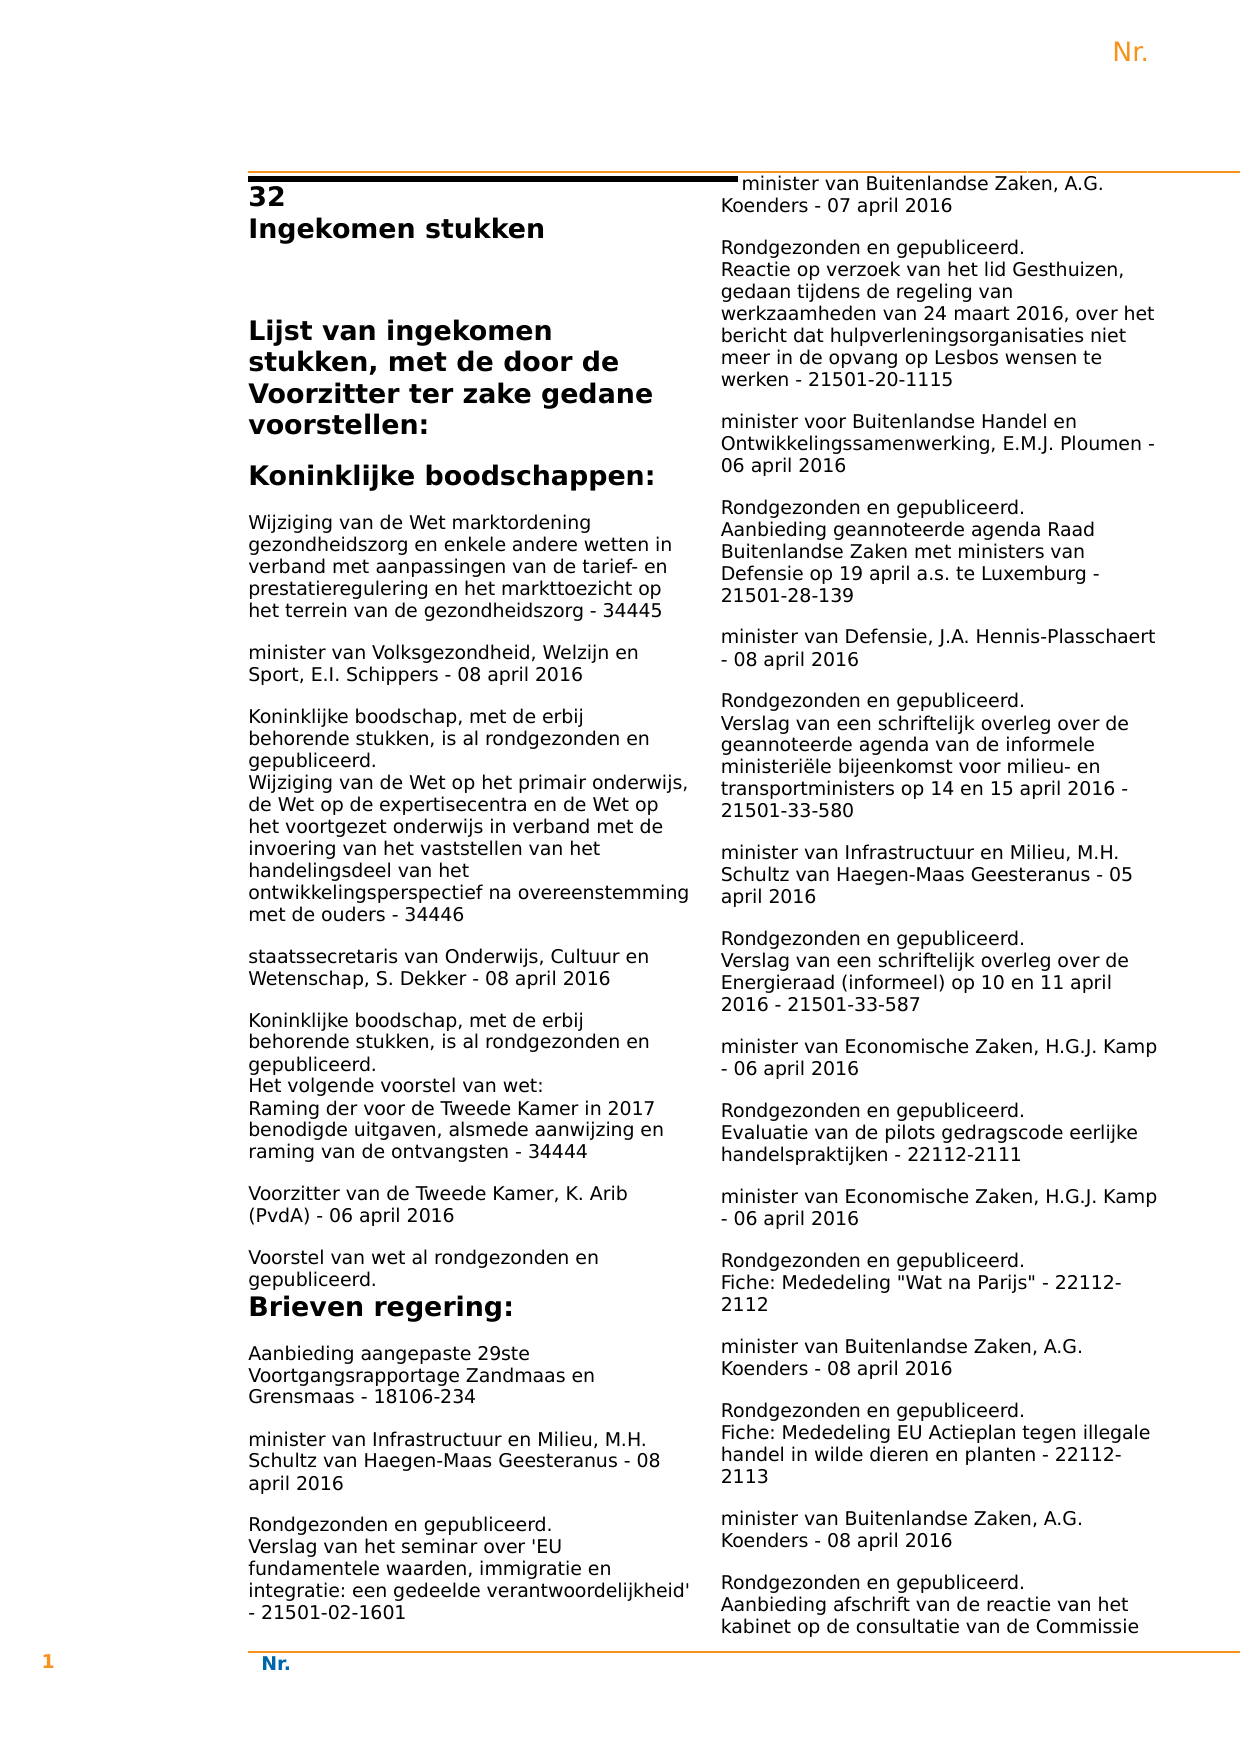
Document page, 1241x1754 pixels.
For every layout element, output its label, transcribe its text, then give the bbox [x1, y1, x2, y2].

text Rondgezonden en gepubliceerd. [248, 1514, 691, 1536]
title Koninklijke boodschappen: [248, 461, 691, 492]
text Het volgende voorstel van wet: [248, 1075, 691, 1097]
text Rondgezonden en gepubliceerd. [721, 1400, 1163, 1422]
text Rondgezonden en gepubliceerd. [721, 1250, 1163, 1272]
text Rondgezonden en gepubliceerd. [721, 928, 1163, 950]
text minister van Volksgezondheid, Welzijn en Sport, E.I. Schippers - 08 april 2016 [248, 642, 691, 686]
title 32 Ingekomen stukken [248, 182, 691, 244]
text Aanbieding geannoteerde agenda Raad Buitenlandse Zaken met ministers van Defensie op 19 april a.s. te Luxemburg - 21501-28-139 [721, 518, 1163, 606]
text Rondgezonden en gepubliceerd. [721, 1100, 1163, 1122]
text minister van Economische Zaken, H.G.J. Kamp - 06 april 2016 [721, 1036, 1163, 1080]
text Verslag van het seminar over 'EU fundamentele waarden, immigratie en integratie: een gedeelde verantwoordelijkheid' - 21501-02-1601 [248, 1536, 691, 1624]
title Brieven regering: [248, 1291, 691, 1322]
title Lijst van ingekomen stukken, met de door de Voorzitter ter zake gedane voorstellen: [248, 316, 691, 441]
text minister van Defensie, J.A. Hennis-Plasschaert - 08 april 2016 [721, 626, 1163, 670]
text Wijziging van de Wet marktordening gezondheidszorg en enkele andere wetten in verband met aanpassingen van de tarief- en prestatieregulering en het markttoezicht op het terrein van de gezondheidszorg - 34445 [248, 512, 691, 622]
text Fiche: Mededeling EU Actieplan tegen illegale handel in wilde dieren en planten - 22112-2113 [721, 1422, 1163, 1488]
text Wijziging van de Wet op het primair onderwijs, de Wet op de expertisecentra en de Wet op het voortgezet onderwijs in verband met de invoering van het vaststellen van het handelingsdeel van het ontwikkelingsperspectief na overeenstemming met de ouders - 34446 [248, 772, 691, 926]
text Voorzitter van de Tweede Kamer, K. Arib (PvdA) - 06 april 2016 [248, 1183, 691, 1227]
text Reactie op verzoek van het lid Gesthuizen, gedaan tijdens de regeling van werkzaamheden van 24 maart 2016, over het bericht dat hulpverleningsorganisaties niet meer in de opvang op Lesbos wensen te werken - 21501-20-1115 [721, 259, 1163, 391]
text Aanbieding afschrift van de reactie van het kabinet op de consultatie van de Commissie [721, 1594, 1163, 1638]
text Evaluatie van de pilots gedragscode eerlijke handelspraktijken - 22112-2111 [721, 1122, 1163, 1166]
text Rondgezonden en gepubliceerd. [721, 237, 1163, 259]
text Koninklijke boodschap, met de erbij behorende stukken, is al rondgezonden en gepubliceerd. [248, 1009, 691, 1075]
text minister van Buitenlandse Zaken, A.G. Koenders - 07 april 2016 [721, 173, 1163, 217]
text Fiche: Mededeling "Wat na Parijs" - 22112-2112 [721, 1272, 1163, 1316]
text Voorstel van wet al rondgezonden en gepubliceerd. [248, 1247, 691, 1291]
text staatssecretaris van Onderwijs, Cultuur en Wetenschap, S. Dekker - 08 april 2016 [248, 946, 691, 989]
text Raming der voor de Tweede Kamer in 2017 benodigde uitgaven, alsmede aanwijzing en raming van de ontvangsten - 34444 [248, 1097, 691, 1163]
text minister van Economische Zaken, H.G.J. Kamp - 06 april 2016 [721, 1186, 1163, 1230]
text minister van Buitenlandse Zaken, A.G. Koenders - 08 april 2016 [721, 1336, 1163, 1380]
text Verslag van een schriftelijk overleg over de Energieraad (informeel) op 10 en 11 april 2016 - 21501-33-587 [721, 950, 1163, 1016]
text Verslag van een schriftelijk overleg over de geannoteerde agenda van de informele ministeriële bijeenkomst voor milieu- en transportministers op 14 en 15 april 2016 - 21501-33-580 [721, 712, 1163, 822]
text minister van Buitenlandse Zaken, A.G. Koenders - 08 april 2016 [721, 1508, 1163, 1552]
text Aanbieding aangepaste 29ste Voortgangsrapportage Zandmaas en Grensmaas - 18106-234 [248, 1342, 691, 1408]
text Koninklijke boodschap, met de erbij behorende stukken, is al rondgezonden en gepubliceerd. [248, 706, 691, 772]
text Rondgezonden en gepubliceerd. [721, 497, 1163, 518]
text minister van Infrastructuur en Milieu, M.H. Schultz van Haegen-Maas Geesteranus - 05 april 2016 [721, 842, 1163, 908]
text Rondgezonden en gepubliceerd. [721, 1572, 1163, 1594]
text minister van Infrastructuur en Milieu, M.H. Schultz van Haegen-Maas Geesteranus - 08 april 2016 [248, 1428, 691, 1494]
text minister voor Buitenlandse Handel en Ontwikkelingssamenwerking, E.M.J. Ploumen - 06 april 2016 [721, 411, 1163, 477]
text Rondgezonden en gepubliceerd. [721, 690, 1163, 712]
